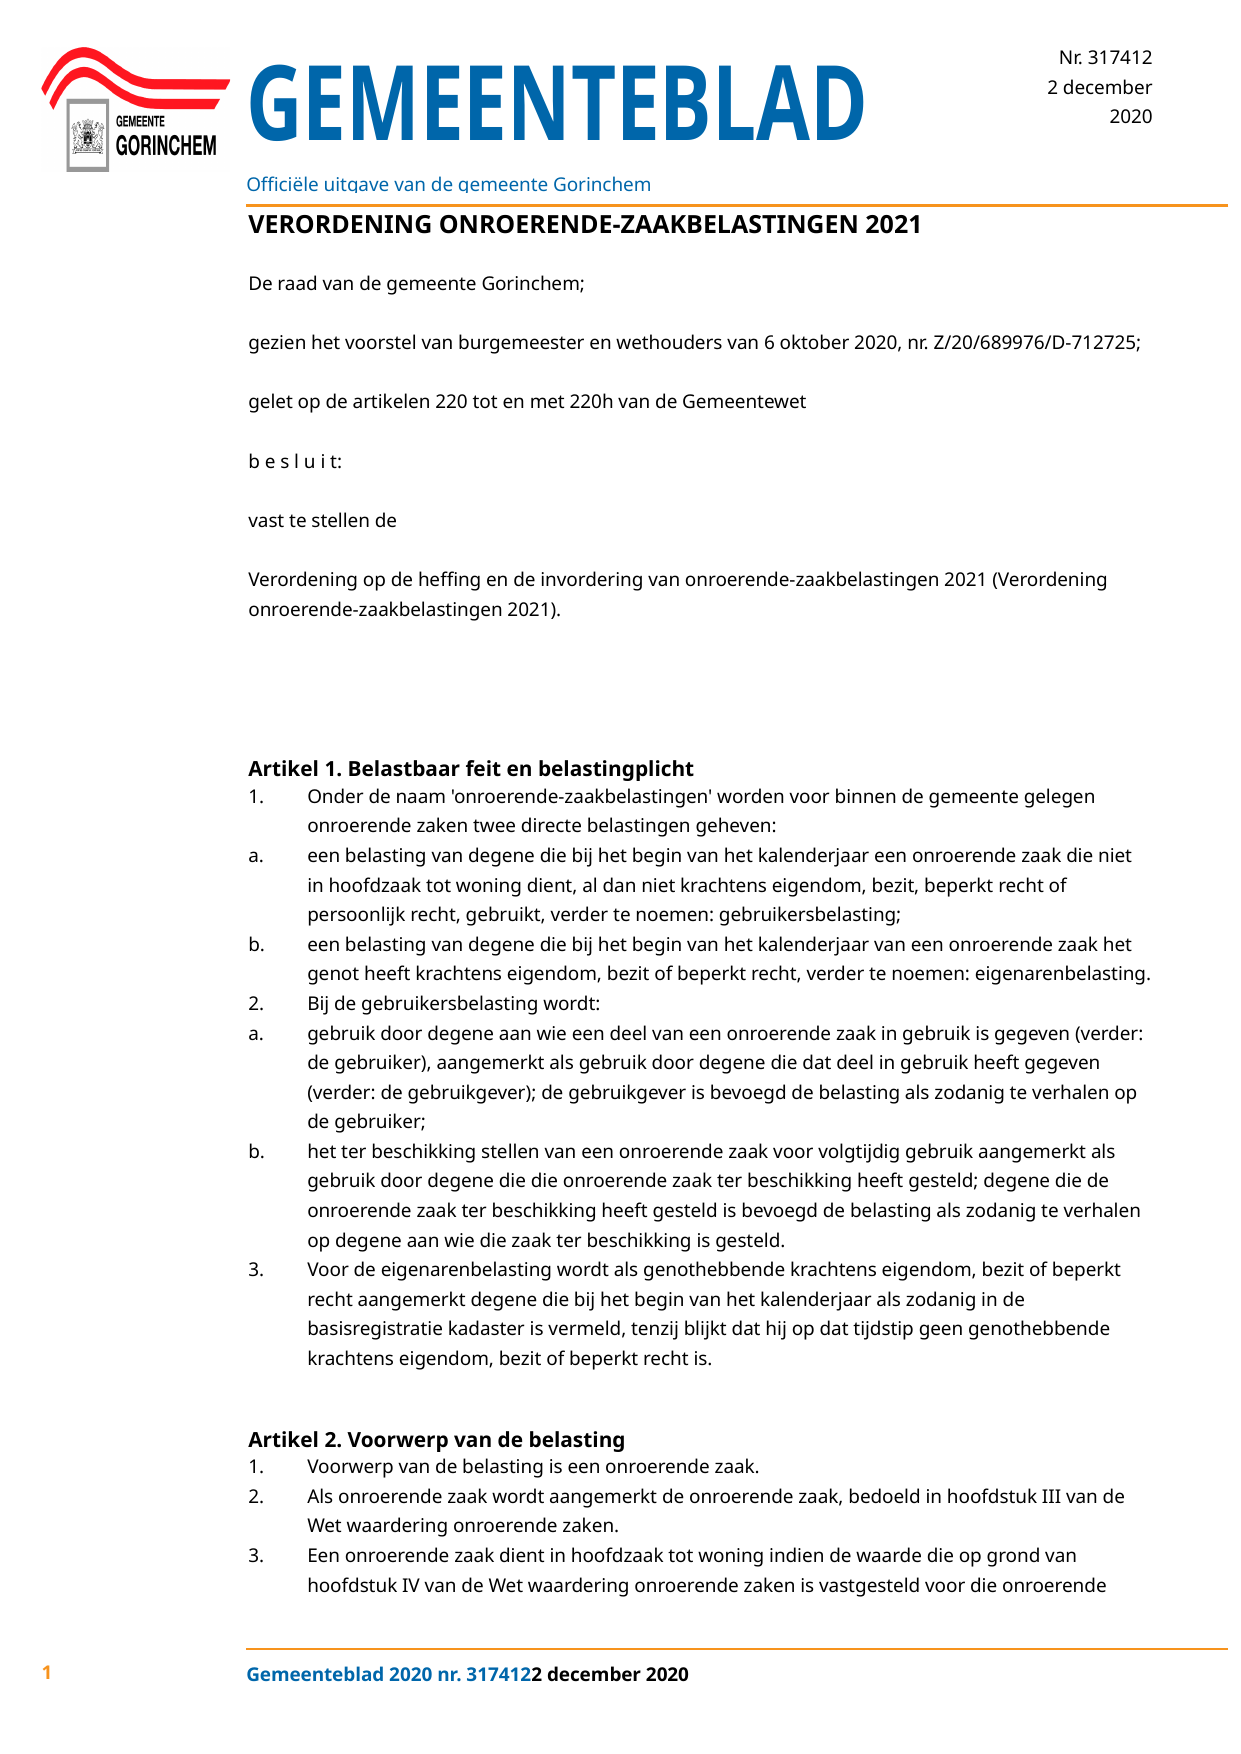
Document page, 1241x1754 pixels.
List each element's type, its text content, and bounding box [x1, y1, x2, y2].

text De raad van de gemeente Gorinchem; [248, 270, 1152, 296]
picture [41, 47, 231, 172]
text b e s l u i t: [248, 448, 1152, 473]
text vast te stellen de [248, 507, 1152, 533]
list Als onroerende zaak wordt aangemerkt de onroerende zaak, bedoeld in hoofdstuk III van de Wet waardering onroerende zaken. [248, 1483, 1152, 1538]
list Voorwerp van de belasting is een onroerende zaak. [248, 1453, 1152, 1479]
list een belasting van degene die bij het begin van het kalenderjaar een onroerende zaak die niet in hoofdzaak tot woning dient, al dan niet krachtens eigendom, bezit, beperkt recht of persoonlijk recht, gebruikt, verder te noemen: gebruikersbelasting; [248, 842, 1152, 927]
list het ter beschikking stellen van een onroerende zaak voor volgtijdig gebruik aangemerkt als gebruik door degene die die onroerende zaak ter beschikking heeft gesteld; degene die de onroerende zaak ter beschikking heeft gesteld is bevoegd de belasting als zodanig te verhalen op degene aan wie die zaak ter beschikking is gesteld. [248, 1138, 1152, 1252]
list Voor de eigenarenbelasting wordt als genothebbende krachtens eigendom, bezit of beperkt recht aangemerkt degene die bij het begin van het kalenderjaar als zodanig in de basisregistratie kadaster is vermeld, tenzij blijkt dat hij op dat tijdstip geen genothebbende krachtens eigendom, bezit of beperkt recht is. [248, 1256, 1152, 1371]
list Een onroerende zaak dient in hoofdzaak tot woning indien de waarde die op grond van hoofdstuk IV van de Wet waardering onroerende zaken is vastgesteld voor die onroerende [248, 1542, 1152, 1598]
list Onder de naam 'onroerende-zaakbelastingen' worden voor binnen de gemeente gelegen onroerende zaken twee directe belastingen geheven: [248, 783, 1152, 838]
text Verordening op de heffing en de invordering van onroerende-zaakbelastingen 2021 (Verordening onroerende-zaakbelastingen 2021). [248, 566, 1152, 621]
text Artikel 1. Belastbaar feit en belastingplicht [248, 754, 1152, 783]
text gelet op de artikelen 220 tot en met 220h van de Gemeentewet [248, 389, 1152, 414]
text gezien het voorstel van burgemeester en wethouders van 6 oktober 2020, nr. Z/20/689976/D-712725; [248, 329, 1152, 355]
text VERORDENING ONROERENDE-ZAAKBELASTINGEN 2021 [248, 207, 1152, 241]
list Bij de gebruikersbelasting wordt: [248, 990, 1152, 1016]
list gebruik door degene aan wie een deel van een onroerende zaak in gebruik is gegeven (verder: de gebruiker), aangemerkt als gebruik door degene die dat deel in gebruik heeft gegeven (verder: de gebruikgever); de gebruikgever is bevoegd de belasting als zodanig te verhalen op de gebruiker; [248, 1020, 1152, 1134]
text Artikel 2. Voorwerp van de belasting [248, 1425, 1152, 1453]
list een belasting van degene die bij het begin van het kalenderjaar van een onroerende zaak het genot heeft krachtens eigendom, bezit of beperkt recht, verder te noemen: eigenarenbelasting. [248, 931, 1152, 986]
